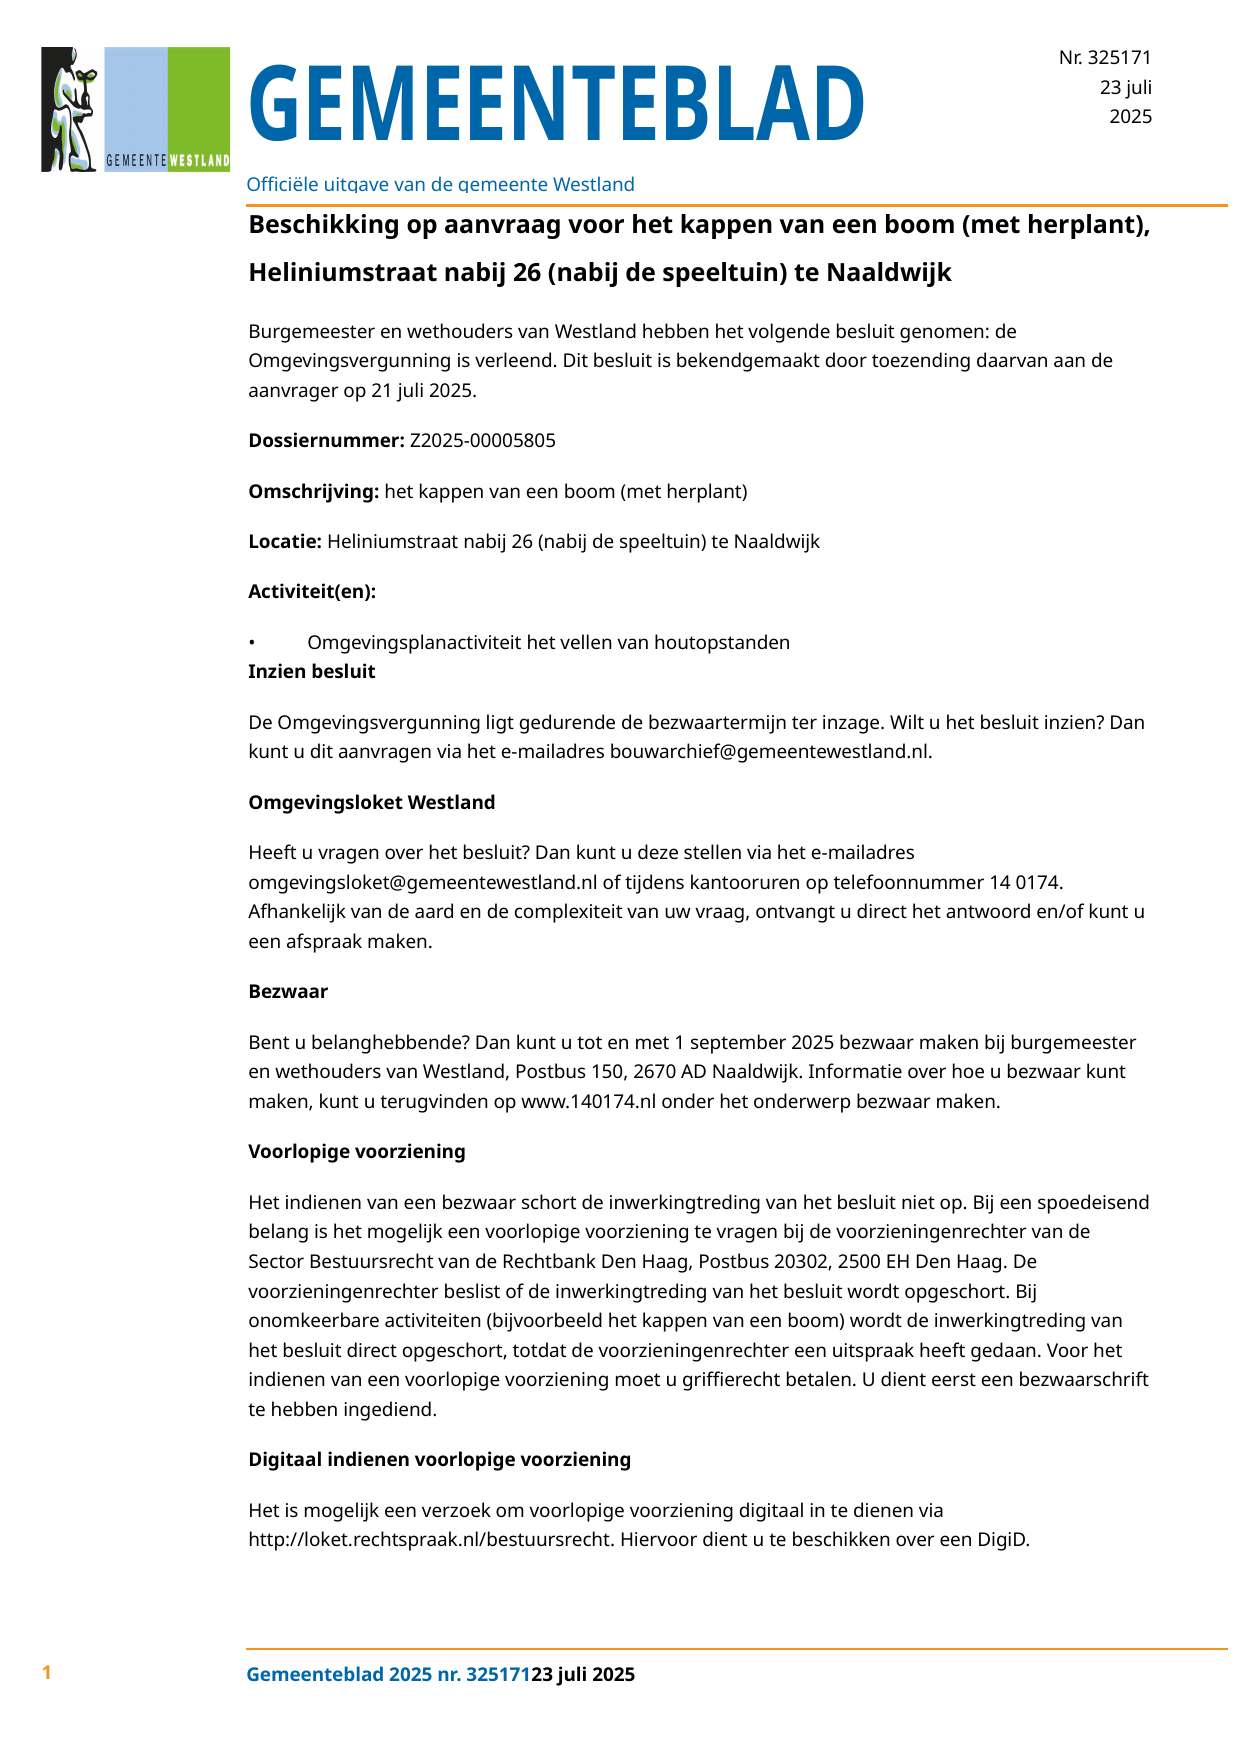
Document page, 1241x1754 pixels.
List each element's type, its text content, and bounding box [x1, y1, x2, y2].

text Het indienen van een bezwaar schort de inwerkingtreding van het besluit niet op. Bij een spoedeisend belang is het mogelijk een voorlopige voorziening te vragen bij de voorzieningenrechter van de Sector Bestuursrecht van de Rechtbank Den Haag, Postbus 20302, 2500 EH Den Haag. De voorzieningenrechter beslist of de inwerkingtreding van het besluit wordt opgeschort. Bij onomkeerbare activiteiten (bijvoorbeeld het kappen van een boom) wordt de inwerkingtreding van het besluit direct opgeschort, totdat de voorzieningenrechter een uitspraak heeft gedaan. Voor het indienen van een voorlopige voorziening moet u griffierecht betalen. U dient eerst een bezwaarschrift te hebben ingediend. [248, 1189, 1152, 1422]
text Heeft u vragen over het besluit? Dan kunt u deze stellen via het e-mailadres omgevingsloket@gemeentewestland.nl of tijdens kantooruren op telefoonnummer 14 0174. Afhankelijk van de aard en de complexiteit van uw vraag, ontvangt u direct het antwoord en/of kunt u een afspraak maken. [248, 839, 1152, 954]
text Inzien besluit [248, 659, 1152, 684]
text Bezwaar [248, 979, 1152, 1004]
text Het is mogelijk een verzoek om voorlopige voorziening digitaal in te dienen via http://loket.rechtspraak.nl/bestuursrecht. Hiervoor dient u te beschikken over een DigiD. [248, 1497, 1152, 1552]
text Beschikking op aanvraag voor het kappen van een boom (met herplant), Heliniumstraat nabij 26 (nabij de speeltuin) te Naaldwijk [248, 207, 1152, 288]
text Locatie: Heliniumstraat nabij 26 (nabij de speeltuin) te Naaldwijk [248, 528, 1152, 554]
text Activiteit(en): [248, 579, 1152, 604]
text Digitaal indienen voorlopige voorziening [248, 1447, 1152, 1472]
text Omschrijving: het kappen van een boom (met herplant) [248, 478, 1152, 504]
text Omgevingsloket Westland [248, 789, 1152, 815]
text De Omgevingsvergunning ligt gedurende de bezwaartermijn ter inzage. Wilt u het besluit inzien? Dan kunt u dit aanvragen via het e-mailadres bouwarchief@gemeentewestland.nl. [248, 709, 1152, 764]
text Burgemeester en wethouders van Westland hebben het volgende besluit genomen: de Omgevingsvergunning is verleend. Dit besluit is bekendgemaakt door toezending daarvan aan de aanvrager op 21 juli 2025. [248, 318, 1152, 403]
list Omgevingsplanactiviteit het vellen van houtopstanden [248, 629, 1152, 655]
text Voorlopige voorziening [248, 1139, 1152, 1164]
text Bent u belanghebbende? Dan kunt u tot en met 1 september 2025 bezwaar maken bij burgemeester en wethouders van Westland, Postbus 150, 2670 AD Naaldwijk. Informatie over hoe u bezwaar kunt maken, kunt u terugvinden op www.140174.nl onder het onderwerp bezwaar maken. [248, 1029, 1152, 1114]
text Dossiernummer: Z2025-00005805 [248, 427, 1152, 453]
picture [41, 47, 231, 172]
